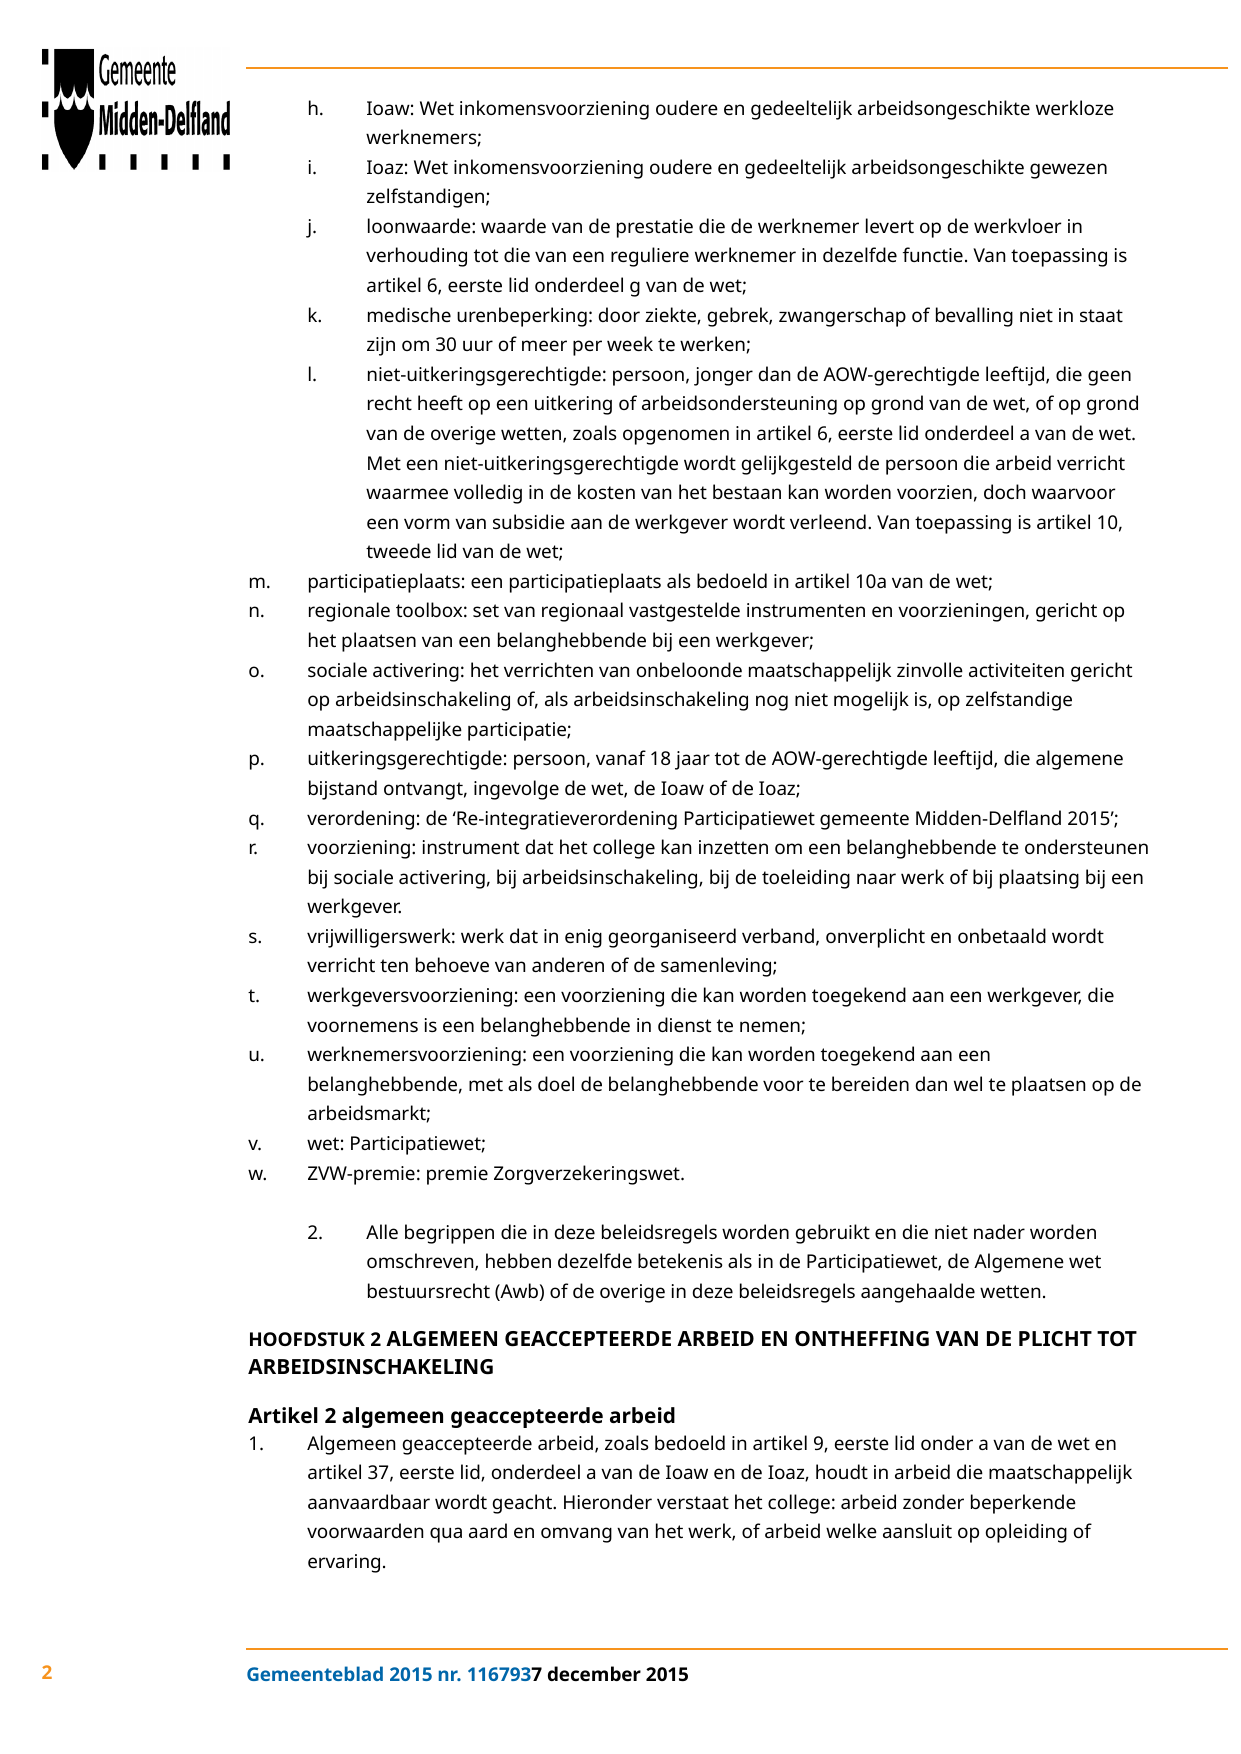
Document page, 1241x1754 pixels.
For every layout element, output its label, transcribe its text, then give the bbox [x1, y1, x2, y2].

list vrijwilligerswerk: werk dat in enig georganiseerd verband, onverplicht en onbetaald wordt verricht ten behoeve van anderen of de samenleving; [248, 923, 1152, 978]
list wet: Participatiewet; [248, 1130, 1152, 1156]
list Alle begrippen die in deze beleidsregels worden gebruikt en die niet nader worden omschreven, hebben dezelfde betekenis als in de Participatiewet, de Algemene wet bestuursrecht (Awb) of de overige in deze beleidsregels aangehaalde wetten. [307, 1219, 1152, 1304]
text HOOFDSTUK 2 ALGEMEEN GEACCEPTEERDE ARBEID EN ONTHEFFING VAN DE PLICHT TOT ARBEIDSINSCHAKELING [248, 1324, 1152, 1381]
picture [41, 47, 231, 172]
list regionale toolbox: set van regionaal vastgestelde instrumenten en voorzieningen, gericht op het plaatsen van een belanghebbende bij een werkgever; [248, 598, 1152, 653]
list uitkeringsgerechtigde: persoon, vanaf 18 jaar tot de AOW-gerechtigde leeftijd, die algemene bijstand ontvangt, ingevolge de wet, de Ioaw of de Ioaz; [248, 746, 1152, 801]
list ZVW-premie: premie Zorgverzekeringswet. [248, 1160, 1152, 1186]
list voorziening: instrument dat het college kan inzetten om een belanghebbende te ondersteunen bij sociale activering, bij arbeidsinschakeling, bij de toeleiding naar werk of bij plaatsing bij een werkgever. [248, 834, 1152, 919]
list Ioaw: Wet inkomensvoorziening oudere en gedeeltelijk arbeidsongeschikte werkloze werknemers; [307, 95, 1152, 150]
list medische urenbeperking: door ziekte, gebrek, zwangerschap of bevalling niet in staat zijn om 30 uur of meer per week te werken; [307, 302, 1152, 357]
list loonwaarde: waarde van de prestatie die de werknemer levert op de werkvloer in verhouding tot die van een reguliere werknemer in dezelfde functie. Van toepassing is artikel 6, eerste lid onderdeel g van de wet; [307, 213, 1152, 298]
list Algemeen geaccepteerde arbeid, zoals bedoeld in artikel 9, eerste lid onder a van de wet en artikel 37, eerste lid, onderdeel a van de Ioaw en de Ioaz, houdt in arbeid die maatschappelijk aanvaardbaar wordt geacht. Hieronder verstaat het college: arbeid zonder beperkende voorwaarden qua aard en omvang van het werk, of arbeid welke aansluit op opleiding of ervaring. [248, 1430, 1152, 1574]
list werknemersvoorziening: een voorziening die kan worden toegekend aan een belanghebbende, met als doel de belanghebbende voor te bereiden dan wel te plaatsen op de arbeidsmarkt; [248, 1041, 1152, 1126]
list participatieplaats: een participatieplaats als bedoeld in artikel 10a van de wet; [248, 568, 1152, 594]
list Ioaz: Wet inkomensvoorziening oudere en gedeeltelijk arbeidsongeschikte gewezen zelfstandigen; [307, 154, 1152, 209]
list werkgeversvoorziening: een voorziening die kan worden toegekend aan een werkgever, die voornemens is een belanghebbende in dienst te nemen; [248, 982, 1152, 1038]
text Artikel 2 algemeen geaccepteerde arbeid [248, 1401, 1152, 1430]
list niet-uitkeringsgerechtigde: persoon, jonger dan de AOW-gerechtigde leeftijd, die geen recht heeft op een uitkering of arbeidsondersteuning op grond van de wet, of op grond van de overige wetten, zoals opgenomen in artikel 6, eerste lid onderdeel a van de wet. Met een niet-uitkeringsgerechtigde wordt gelijkgesteld de persoon die arbeid verricht waarmee volledig in de kosten van het bestaan kan worden voorzien, doch waarvoor een vorm van subsidie aan de werkgever wordt verleend. Van toepassing is artikel 10, tweede lid van de wet; [307, 361, 1152, 564]
list verordening: de ‘Re-integratieverordening Participatiewet gemeente Midden-Delfland 2015’; [248, 805, 1152, 831]
list sociale activering: het verrichten van onbeloonde maatschappelijk zinvolle activiteiten gericht op arbeidsinschakeling of, als arbeidsinschakeling nog niet mogelijk is, op zelfstandige maatschappelijke participatie; [248, 657, 1152, 742]
